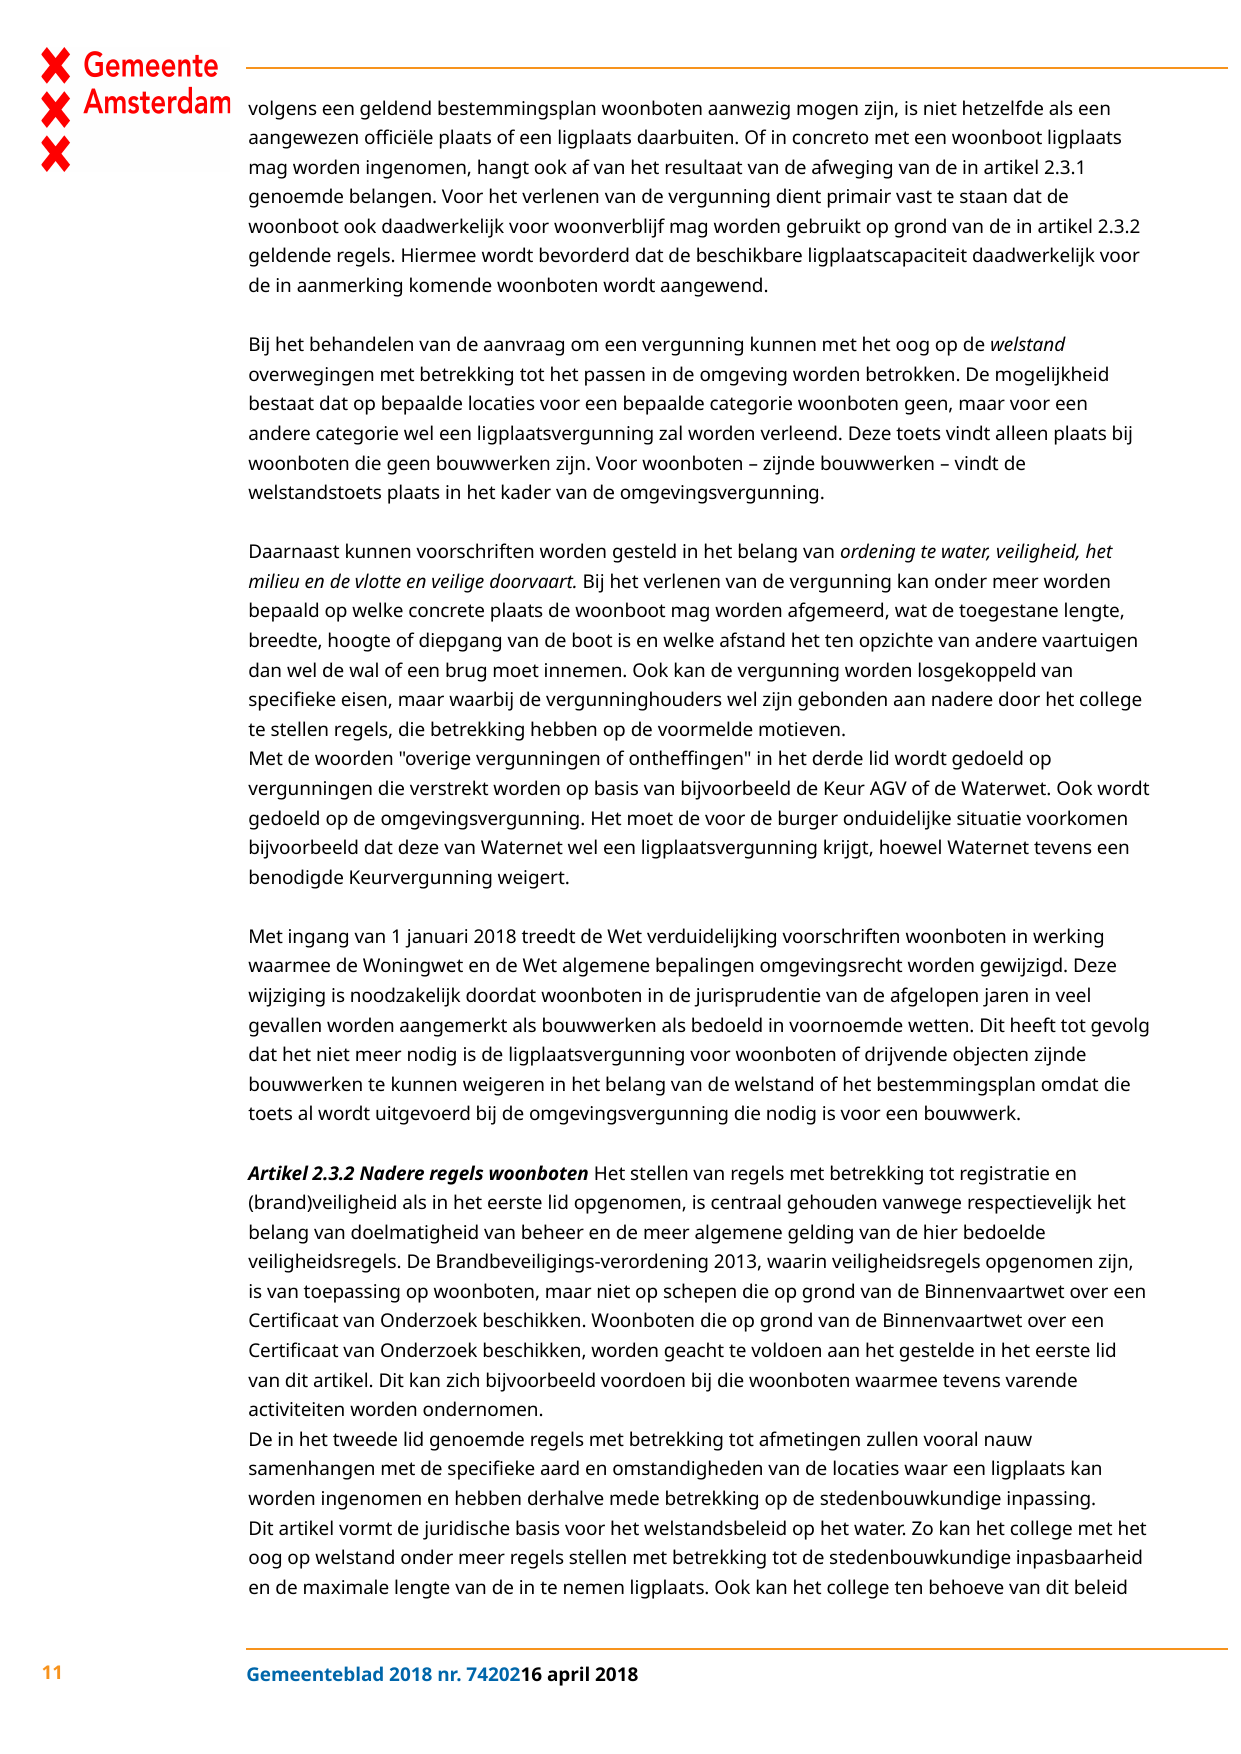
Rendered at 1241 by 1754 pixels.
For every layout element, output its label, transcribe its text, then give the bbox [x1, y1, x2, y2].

text Dit artikel vormt de juridische basis voor het welstandsbeleid op het water. Zo kan het college met het oog op welstand onder meer regels stellen met betrekking tot de stedenbouwkundige inpasbaarheid en de maximale lengte van de in te nemen ligplaats. Ook kan het college ten behoeve van dit beleid [248, 1515, 1152, 1600]
text De in het tweede lid genoemde regels met betrekking tot afmetingen zullen vooral nauw samenhangen met de specifieke aard en omstandigheden van de locaties waar een ligplaats kan worden ingenomen en hebben derhalve mede betrekking op de stedenbouwkundige inpassing. [248, 1426, 1152, 1511]
text Bij het behandelen van de aanvraag om een vergunning kunnen met het oog op de welstand overwegingen met betrekking tot het passen in de omgeving worden betrokken. De mogelijkheid bestaat dat op bepaalde locaties voor een bepaalde categorie woonboten geen, maar voor een andere categorie wel een ligplaatsvergunning zal worden verleend. Deze toets vindt alleen plaats bij woonboten die geen bouwwerken zijn. Voor woonboten – zijnde bouwwerken – vindt de welstandstoets plaats in het kader van de omgevingsvergunning. [248, 331, 1152, 505]
picture [41, 47, 231, 172]
text Artikel 2.3.2 Nadere regels woonboten Het stellen van regels met betrekking tot registratie en (brand)veiligheid als in het eerste lid opgenomen, is centraal gehouden vanwege respectievelijk het belang van doelmatigheid van beheer en de meer algemene gelding van de hier bedoelde veiligheidsregels. De Brandbeveiligings-verordening 2013, waarin veiligheidsregels opgenomen zijn, is van toepassing op woonboten, maar niet op schepen die op grond van de Binnenvaartwet over een Certificaat van Onderzoek beschikken. Woonboten die op grond van de Binnenvaartwet over een Certificaat van Onderzoek beschikken, worden geacht te voldoen aan het gestelde in het eerste lid van dit artikel. Dit kan zich bijvoorbeeld voordoen bij die woonboten waarmee tevens varende activiteiten worden ondernomen. [248, 1160, 1152, 1422]
text volgens een geldend bestemmingsplan woonboten aanwezig mogen zijn, is niet hetzelfde als een aangewezen officiële plaats of een ligplaats daarbuiten. Of in concreto met een woonboot ligplaats mag worden ingenomen, hangt ook af van het resultaat van de afweging van de in artikel 2.3.1 genoemde belangen. Voor het verlenen van de vergunning dient primair vast te staan dat de woonboot ook daadwerkelijk voor woonverblijf mag worden gebruikt op grond van de in artikel 2.3.2 geldende regels. Hiermee wordt bevorderd dat de beschikbare ligplaatscapaciteit daadwerkelijk voor de in aanmerking komende woonboten wordt aangewend. [248, 95, 1152, 298]
text Daarnaast kunnen voorschriften worden gesteld in het belang van ordening te water, veiligheid, het milieu en de vlotte en veilige doorvaart. Bij het verlenen van de vergunning kan onder meer worden bepaald op welke concrete plaats de woonboot mag worden afgemeerd, wat de toegestane lengte, breedte, hoogte of diepgang van de boot is en welke afstand het ten opzichte van andere vaartuigen dan wel de wal of een brug moet innemen. Ook kan de vergunning worden losgekoppeld van specifieke eisen, maar waarbij de vergunninghouders wel zijn gebonden aan nadere door het college te stellen regels, die betrekking hebben op de voormelde motieven. [248, 538, 1152, 742]
text Met de woorden "overige vergunningen of ontheffingen" in het derde lid wordt gedoeld op vergunningen die verstrekt worden op basis van bijvoorbeeld de Keur AGV of de Waterwet. Ook wordt gedoeld op de omgevingsvergunning. Het moet de voor de burger onduidelijke situatie voorkomen bijvoorbeeld dat deze van Waternet wel een ligplaatsvergunning krijgt, hoewel Waternet tevens een benodigde Keurvergunning weigert. [248, 746, 1152, 890]
text Met ingang van 1 januari 2018 treedt de Wet verduidelijking voorschriften woonboten in werking waarmee de Woningwet en de Wet algemene bepalingen omgevingsrecht worden gewijzigd. Deze wijziging is noodzakelijk doordat woonboten in de jurisprudentie van de afgelopen jaren in veel gevallen worden aangemerkt als bouwwerken als bedoeld in voornoemde wetten. Dit heeft tot gevolg dat het niet meer nodig is de ligplaatsvergunning voor woonboten of drijvende objecten zijnde bouwwerken te kunnen weigeren in het belang van de welstand of het bestemmingsplan omdat die toets al wordt uitgevoerd bij de omgevingsvergunning die nodig is voor een bouwwerk. [248, 923, 1152, 1126]
